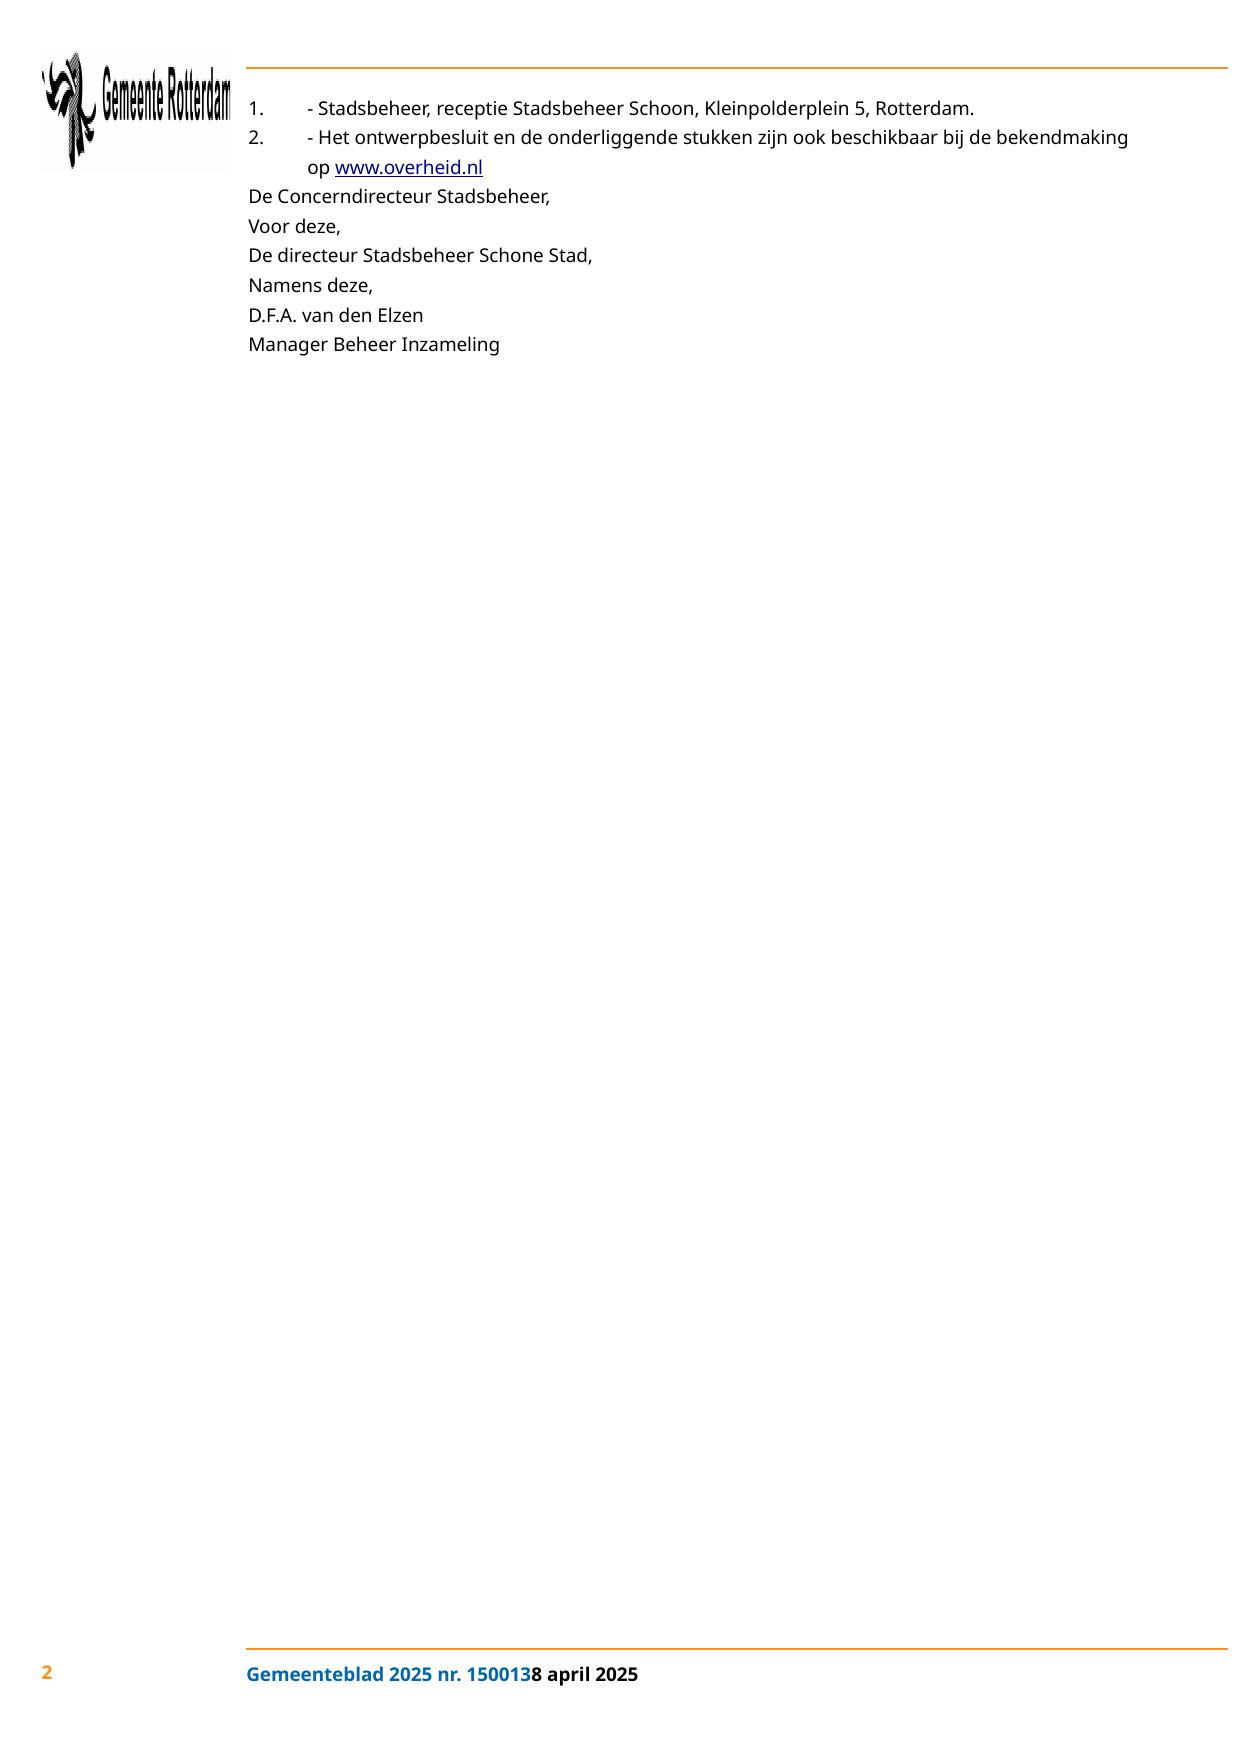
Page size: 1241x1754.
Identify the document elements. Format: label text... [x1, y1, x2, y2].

text Manager Beheer Inzameling [248, 331, 1152, 357]
picture [41, 47, 231, 172]
text De Concerndirecteur Stadsbeheer, [248, 183, 1152, 209]
text Voor deze, [248, 213, 1152, 239]
list - Het ontwerpbesluit en de onderliggende stukken zijn ook beschikbaar bij de bekendmaking op www.overheid.nl [248, 124, 1152, 180]
list - Stadsbeheer, receptie Stadsbeheer Schoon, Kleinpolderplein 5, Rotterdam. [248, 95, 1152, 121]
text De directeur Stadsbeheer Schone Stad, [248, 243, 1152, 268]
text D.F.A. van den Elzen [248, 302, 1152, 328]
text Namens deze, [248, 272, 1152, 298]
